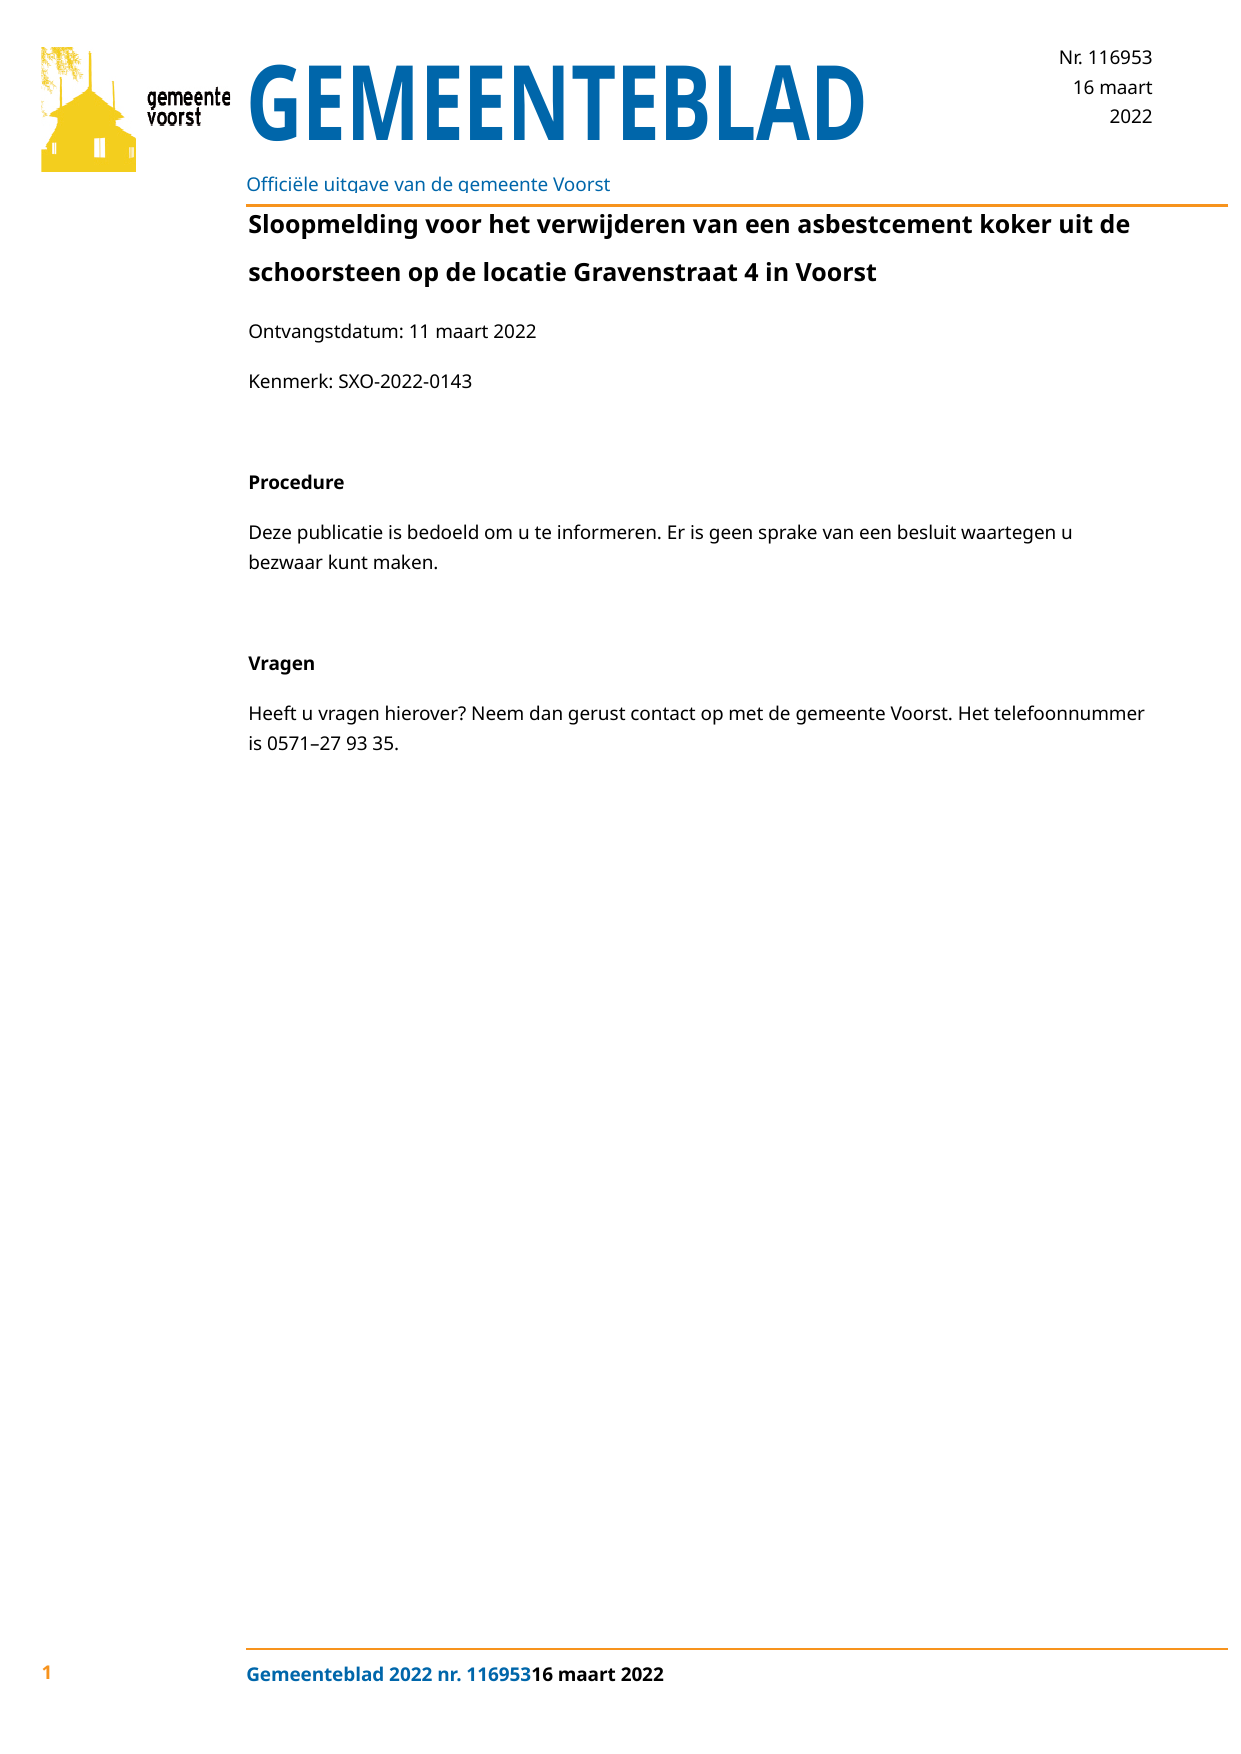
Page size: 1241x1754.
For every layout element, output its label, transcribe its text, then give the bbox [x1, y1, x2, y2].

text Heeft u vragen hierover? Neem dan gerust contact op met de gemeente Voorst. Het telefoonnummer is 0571–27 93 35. [248, 700, 1152, 756]
text Kenmerk: SXO-2022-0143 [248, 368, 1152, 394]
text Deze publicatie is bedoeld om u te informeren. Er is geen sprake van een besluit waartegen u bezwaar kunt maken. [248, 519, 1152, 575]
picture [41, 47, 231, 172]
text Vragen [248, 650, 1152, 676]
text Sloopmelding voor het verwijderen van een asbestcement koker uit de schoorsteen op de locatie Gravenstraat 4 in Voorst [248, 207, 1152, 288]
text Procedure [248, 469, 1152, 495]
text Ontvangstdatum: 11 maart 2022 [248, 318, 1152, 344]
